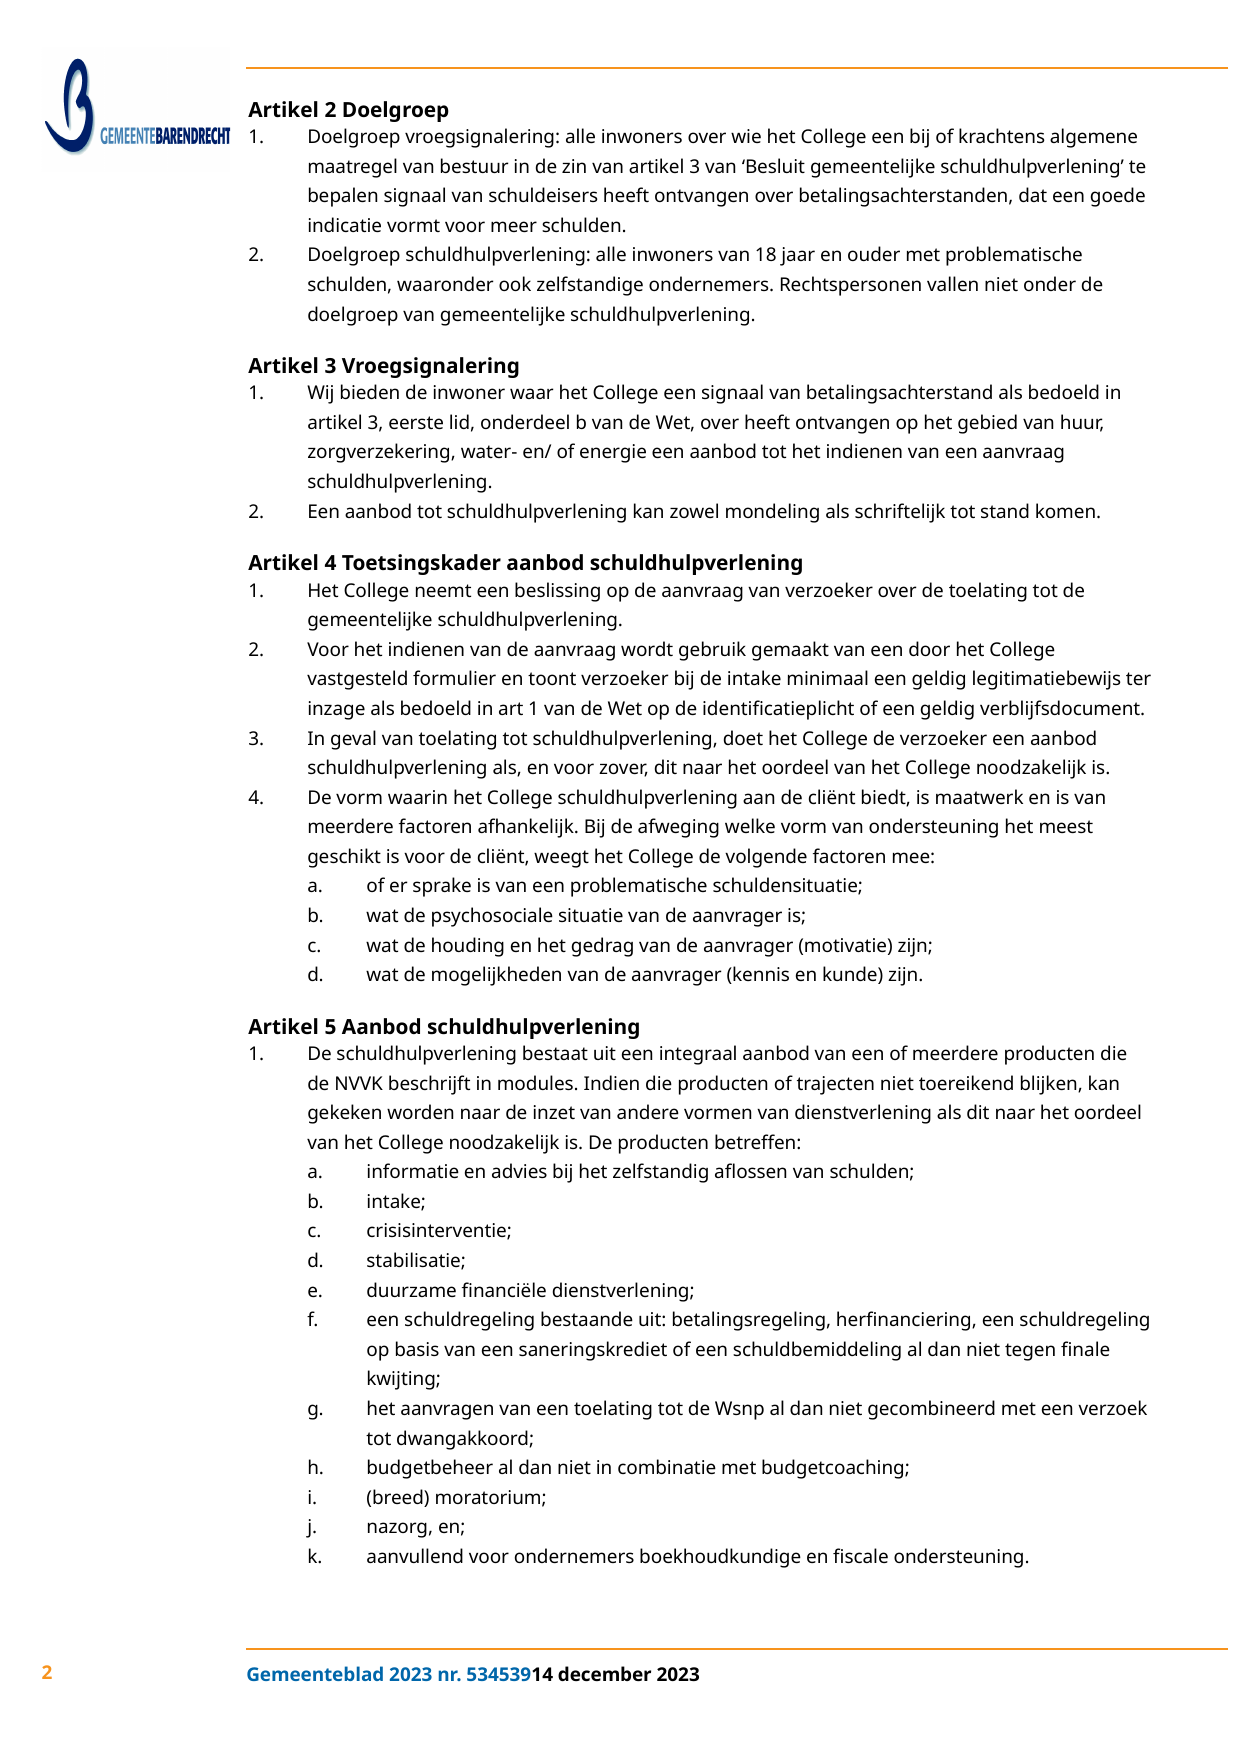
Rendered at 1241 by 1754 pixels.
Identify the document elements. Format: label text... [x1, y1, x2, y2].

list nazorg, en; [307, 1513, 1152, 1539]
list duurzame financiële dienstverlening; [307, 1277, 1152, 1303]
list Het College neemt een beslissing op de aanvraag van verzoeker over de toelating tot de gemeentelijke schuldhulpverlening. [248, 577, 1152, 632]
picture [41, 47, 231, 172]
list (breed) moratorium; [307, 1484, 1152, 1510]
list Een aanbod tot schuldhulpverlening kan zowel mondeling als schriftelijk tot stand komen. [248, 498, 1152, 524]
list Doelgroep vroegsignalering: alle inwoners over wie het College een bij of krachtens algemene maatregel van bestuur in de zin van artikel 3 van ‘Besluit gemeentelijke schuldhulpverlening’ te bepalen signaal van schuldeisers heeft ontvangen over betalingsachterstanden, dat een goede indicatie vormt voor meer schulden. [248, 123, 1152, 238]
list stabilisatie; [307, 1247, 1152, 1273]
text Artikel 3 Vroegsignalering [248, 351, 1152, 379]
list wat de psychosociale situatie van de aanvrager is; [307, 902, 1152, 928]
list Wij bieden de inwoner waar het College een signaal van betalingsachterstand als bedoeld in artikel 3, eerste lid, onderdeel b van de Wet, over heeft ontvangen op het gebied van huur, zorgverzekering, water- en/ of energie een aanbod tot het indienen van een aanvraag schuldhulpverlening. [248, 379, 1152, 494]
list budgetbeheer al dan niet in combinatie met budgetcoaching; [307, 1454, 1152, 1480]
list Voor het indienen van de aanvraag wordt gebruik gemaakt van een door het College vastgesteld formulier en toont verzoeker bij de intake minimaal een geldig legitimatiebewijs ter inzage als bedoeld in art 1 van de Wet op de identificatieplicht of een geldig verblijfsdocument. [248, 636, 1152, 721]
list of er sprake is van een problematische schuldensituatie; [307, 873, 1152, 898]
list wat de mogelijkheden van de aanvrager (kennis en kunde) zijn. [307, 961, 1152, 987]
list het aanvragen van een toelating tot de Wsnp al dan niet gecombineerd met een verzoek tot dwangakkoord; [307, 1395, 1152, 1451]
list De vorm waarin het College schuldhulpverlening aan de cliënt biedt, is maatwerk en is van meerdere factoren afhankelijk. Bij de afweging welke vorm van ondersteuning het meest geschikt is voor de cliënt, weegt het College de volgende factoren mee: [248, 784, 1152, 869]
list informatie en advies bij het zelfstandig aflossen van schulden; [307, 1158, 1152, 1184]
list crisisinterventie; [307, 1218, 1152, 1243]
list De schuldhulpverlening bestaat uit een integraal aanbod van een of meerdere producten die de NVVK beschrijft in modules. Indien die producten of trajecten niet toereikend blijken, kan gekeken worden naar de inzet van andere vormen van dienstverlening als dit naar het oordeel van het College noodzakelijk is. De producten betreffen: [248, 1040, 1152, 1155]
list In geval van toelating tot schuldhulpverlening, doet het College de verzoeker een aanbod schuldhulpverlening als, en voor zover, dit naar het oordeel van het College noodzakelijk is. [248, 725, 1152, 780]
list intake; [307, 1188, 1152, 1214]
text Artikel 4 Toetsingskader aanbod schuldhulpverlening [248, 548, 1152, 577]
list een schuldregeling bestaande uit: betalingsregeling, herfinanciering, een schuldregeling op basis van een saneringskrediet of een schuldbemiddeling al dan niet tegen finale kwijting; [307, 1306, 1152, 1391]
list Doelgroep schuldhulpverlening: alle inwoners van 18 jaar en ouder met problematische schulden, waaronder ook zelfstandige ondernemers. Rechtspersonen vallen niet onder de doelgroep van gemeentelijke schuldhulpverlening. [248, 242, 1152, 326]
list aanvullend voor ondernemers boekhoudkundige en fiscale ondersteuning. [307, 1543, 1152, 1569]
text Artikel 5 Aanbod schuldhulpverlening [248, 1012, 1152, 1040]
list wat de houding en het gedrag van de aanvrager (motivatie) zijn; [307, 932, 1152, 957]
text Artikel 2 Doelgroep [248, 95, 1152, 123]
